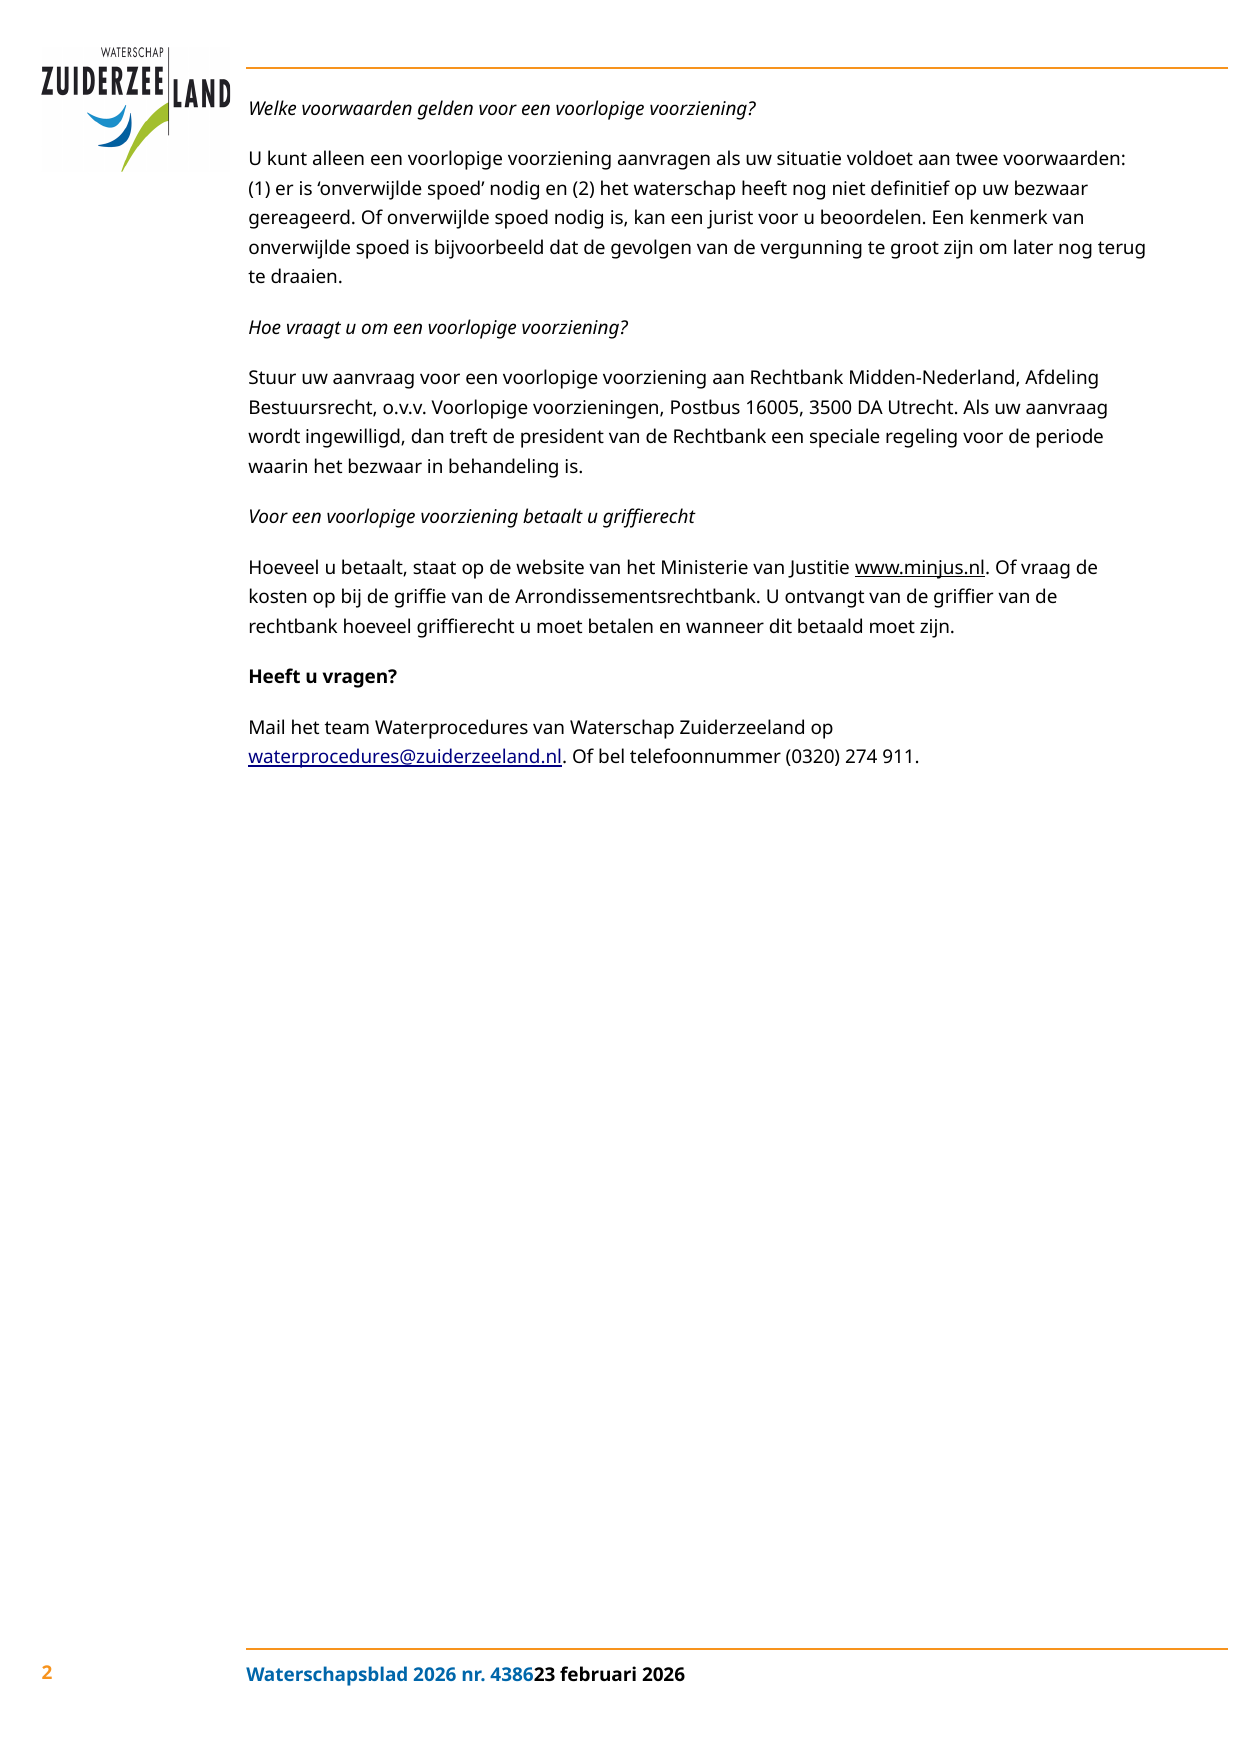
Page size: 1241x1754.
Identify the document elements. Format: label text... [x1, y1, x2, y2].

text Mail het team Waterprocedures van Waterschap Zuiderzeeland op waterprocedures@zuiderzeeland.nl. Of bel telefoonnummer (0320) 274 911. [248, 714, 1152, 769]
text Heeft u vragen? [248, 663, 1152, 689]
text Welke voorwaarden gelden voor een voorlopige voorziening? [248, 95, 1152, 121]
text Hoe vraagt u om een voorlopige voorziening? [248, 314, 1152, 340]
text U kunt alleen een voorlopige voorziening aanvragen als uw situatie voldoet aan twee voorwaarden: (1) er is ‘onverwijlde spoed’ nodig en (2) het waterschap heeft nog niet definitief op uw bezwaar gereageerd. Of onverwijlde spoed nodig is, kan een jurist voor u beoordelen. Een kenmerk van onverwijlde spoed is bijvoorbeeld dat de gevolgen van de vergunning te groot zijn om later nog terug te draaien. [248, 145, 1152, 289]
picture [41, 47, 231, 172]
text Voor een voorlopige voorziening betaalt u griffierecht [248, 503, 1152, 529]
text Stuur uw aanvraag voor een voorlopige voorziening aan Rechtbank Midden-Nederland, Afdeling Bestuursrecht, o.v.v. Voorlopige voorzieningen, Postbus 16005, 3500 DA Utrecht. Als uw aanvraag wordt ingewilligd, dan treft de president van de Rechtbank een speciale regeling voor de periode waarin het bezwaar in behandeling is. [248, 364, 1152, 479]
text Hoeveel u betaalt, staat op de website van het Ministerie van Justitie www.minjus.nl. Of vraag de kosten op bij de griffie van de Arrondissementsrechtbank. U ontvangt van de griffier van de rechtbank hoeveel griffierecht u moet betalen en wanneer dit betaald moet zijn. [248, 554, 1152, 639]
